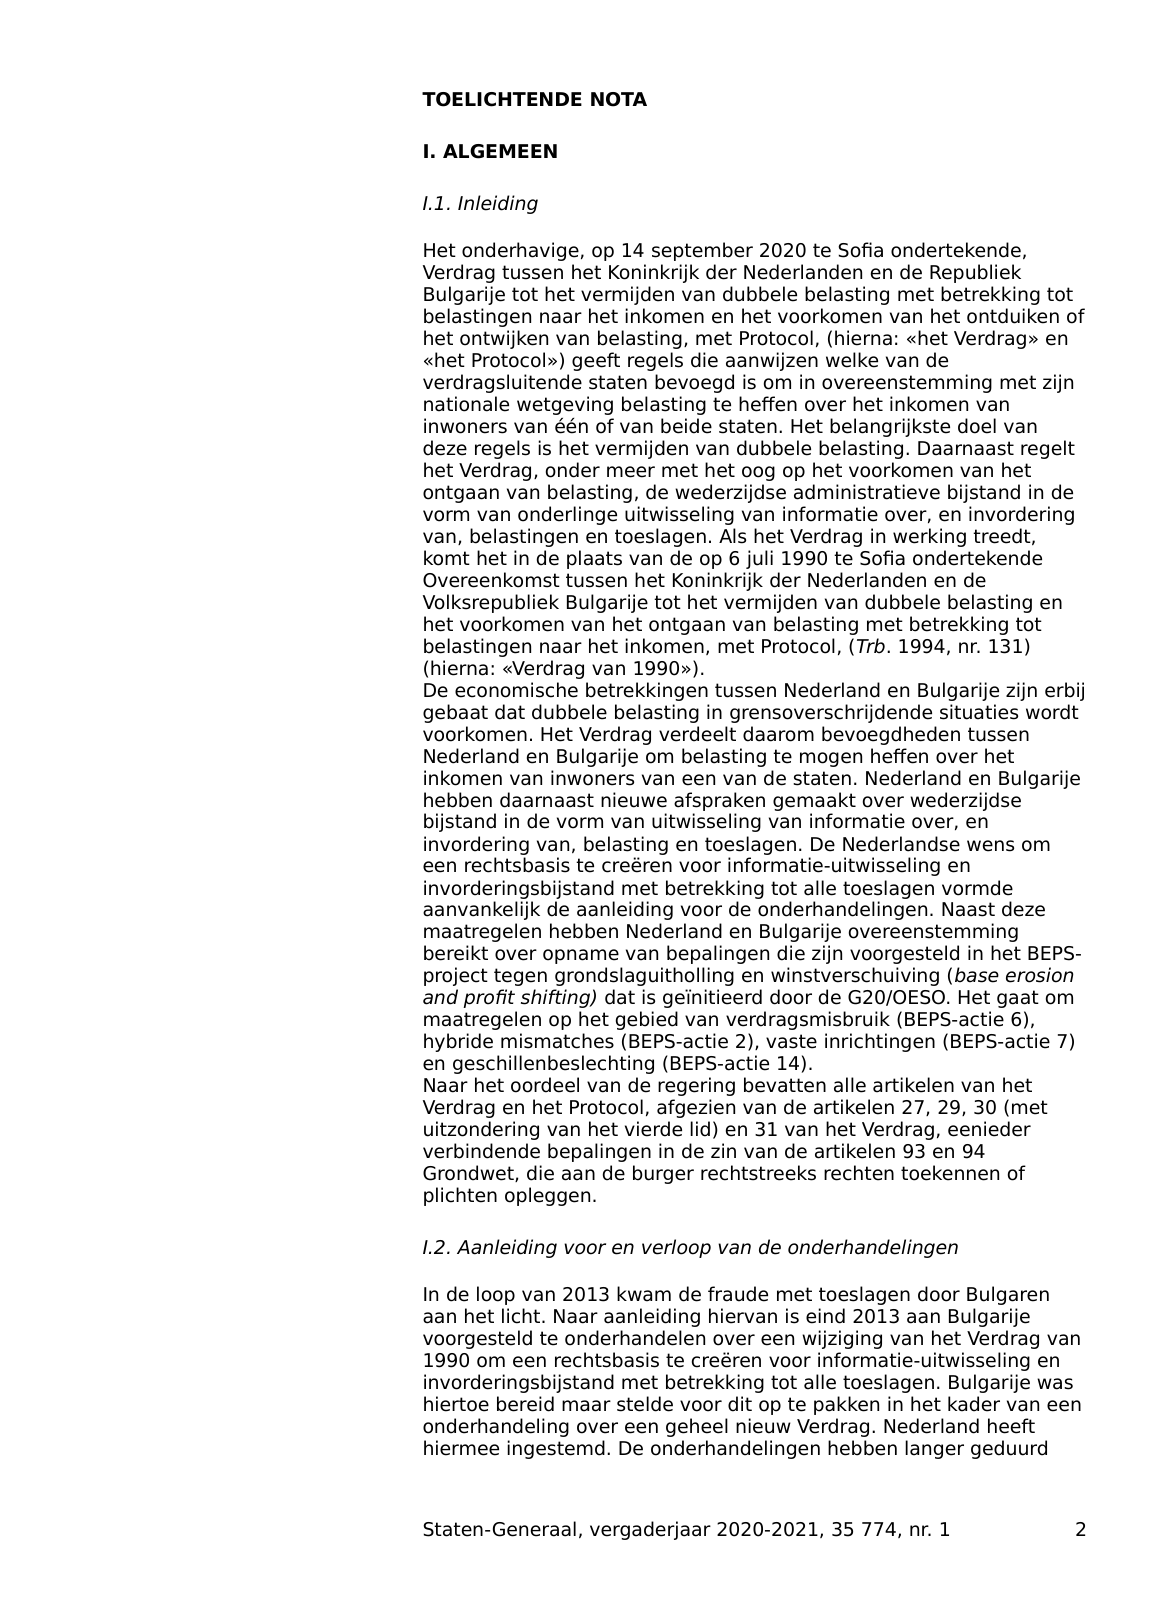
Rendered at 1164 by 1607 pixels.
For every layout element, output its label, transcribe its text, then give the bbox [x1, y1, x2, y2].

subtitle I.1. Inleiding [422, 193, 1087, 215]
subtitle I.2. Aanleiding voor en verloop van de onderhandelingen [422, 1237, 1087, 1259]
text De economische betrekkingen tussen Nederland en Bulgarije zijn erbij gebaat dat dubbele belasting in grensoverschrijdende situaties wordt voorkomen. Het Verdrag verdeelt daarom bevoegdheden tussen Nederland en Bulgarije om belasting te mogen heffen over het inkomen van inwoners van een van de staten. Nederland en Bulgarije hebben daarnaast nieuwe afspraken gemaakt over wederzijdse bijstand in de vorm van uitwisseling van informatie over, en invordering van, belasting en toeslagen. De Nederlandse wens om een rechtsbasis te creëren voor informatie-uitwisseling en invorderingsbijstand met betrekking tot alle toeslagen vormde aanvankelijk de aanleiding voor de onderhandelingen. Naast deze maatregelen hebben Nederland en Bulgarije overeenstemming bereikt over opname van bepalingen die zijn voorgesteld in het BEPS-project tegen grondslaguitholling en winstverschuiving (base erosion and profit shifting) dat is geïnitieerd door de G20/OESO. Het gaat om maatregelen op het gebied van verdragsmisbruik (BEPS-actie 6), hybride mismatches (BEPS-actie 2), vaste inrichtingen (BEPS-actie 7) en geschillenbeslechting (BEPS-actie 14). [422, 679, 1087, 1075]
subtitle I. ALGEMEEN [422, 141, 1087, 163]
text Het onderhavige, op 14 september 2020 te Sofia ondertekende, Verdrag tussen het Koninkrijk der Nederlanden en de Republiek Bulgarije tot het vermijden van dubbele belasting met betrekking tot belastingen naar het inkomen en het voorkomen van het ontduiken of het ontwijken van belasting, met Protocol, (hierna: «het Verdrag» en «het Protocol») geeft regels die aanwijzen welke van de verdragsluitende staten bevoegd is om in overeenstemming met zijn nationale wetgeving belasting te heffen over het inkomen van inwoners van één of van beide staten. Het belangrijkste doel van deze regels is het vermijden van dubbele belasting. Daarnaast regelt het Verdrag, onder meer met het oog op het voorkomen van het ontgaan van belasting, de wederzijdse administratieve bijstand in de vorm van onderlinge uitwisseling van informatie over, en invordering van, belastingen en toeslagen. Als het Verdrag in werking treedt, komt het in de plaats van de op 6 juli 1990 te Sofia ondertekende Overeenkomst tussen het Koninkrijk der Nederlanden en de Volksrepubliek Bulgarije tot het vermijden van dubbele belasting en het voorkomen van het ontgaan van belasting met betrekking tot belastingen naar het inkomen, met Protocol, (Trb. 1994, nr. 131) (hierna: «Verdrag van 1990»). [422, 240, 1087, 679]
text Naar het oordeel van de regering bevatten alle artikelen van het Verdrag en het Protocol, afgezien van de artikelen 27, 29, 30 (met uitzondering van het vierde lid) en 31 van het Verdrag, eenieder verbindende bepalingen in de zin van de artikelen 93 en 94 Grondwet, die aan de burger rechtstreeks rechten toekennen of plichten opleggen. [422, 1075, 1087, 1207]
text In de loop van 2013 kwam de fraude met toeslagen door Bulgaren aan het licht. Naar aanleiding hiervan is eind 2013 aan Bulgarije voorgesteld te onderhandelen over een wijziging van het Verdrag van 1990 om een rechtsbasis te creëren voor informatie-uitwisseling en invorderingsbijstand met betrekking tot alle toeslagen. Bulgarije was hiertoe bereid maar stelde voor dit op te pakken in het kader van een onderhandeling over een geheel nieuw Verdrag. Nederland heeft hiermee ingestemd. De onderhandelingen hebben langer geduurd [422, 1284, 1087, 1460]
subtitle TOELICHTENDE NOTA [422, 89, 1087, 111]
